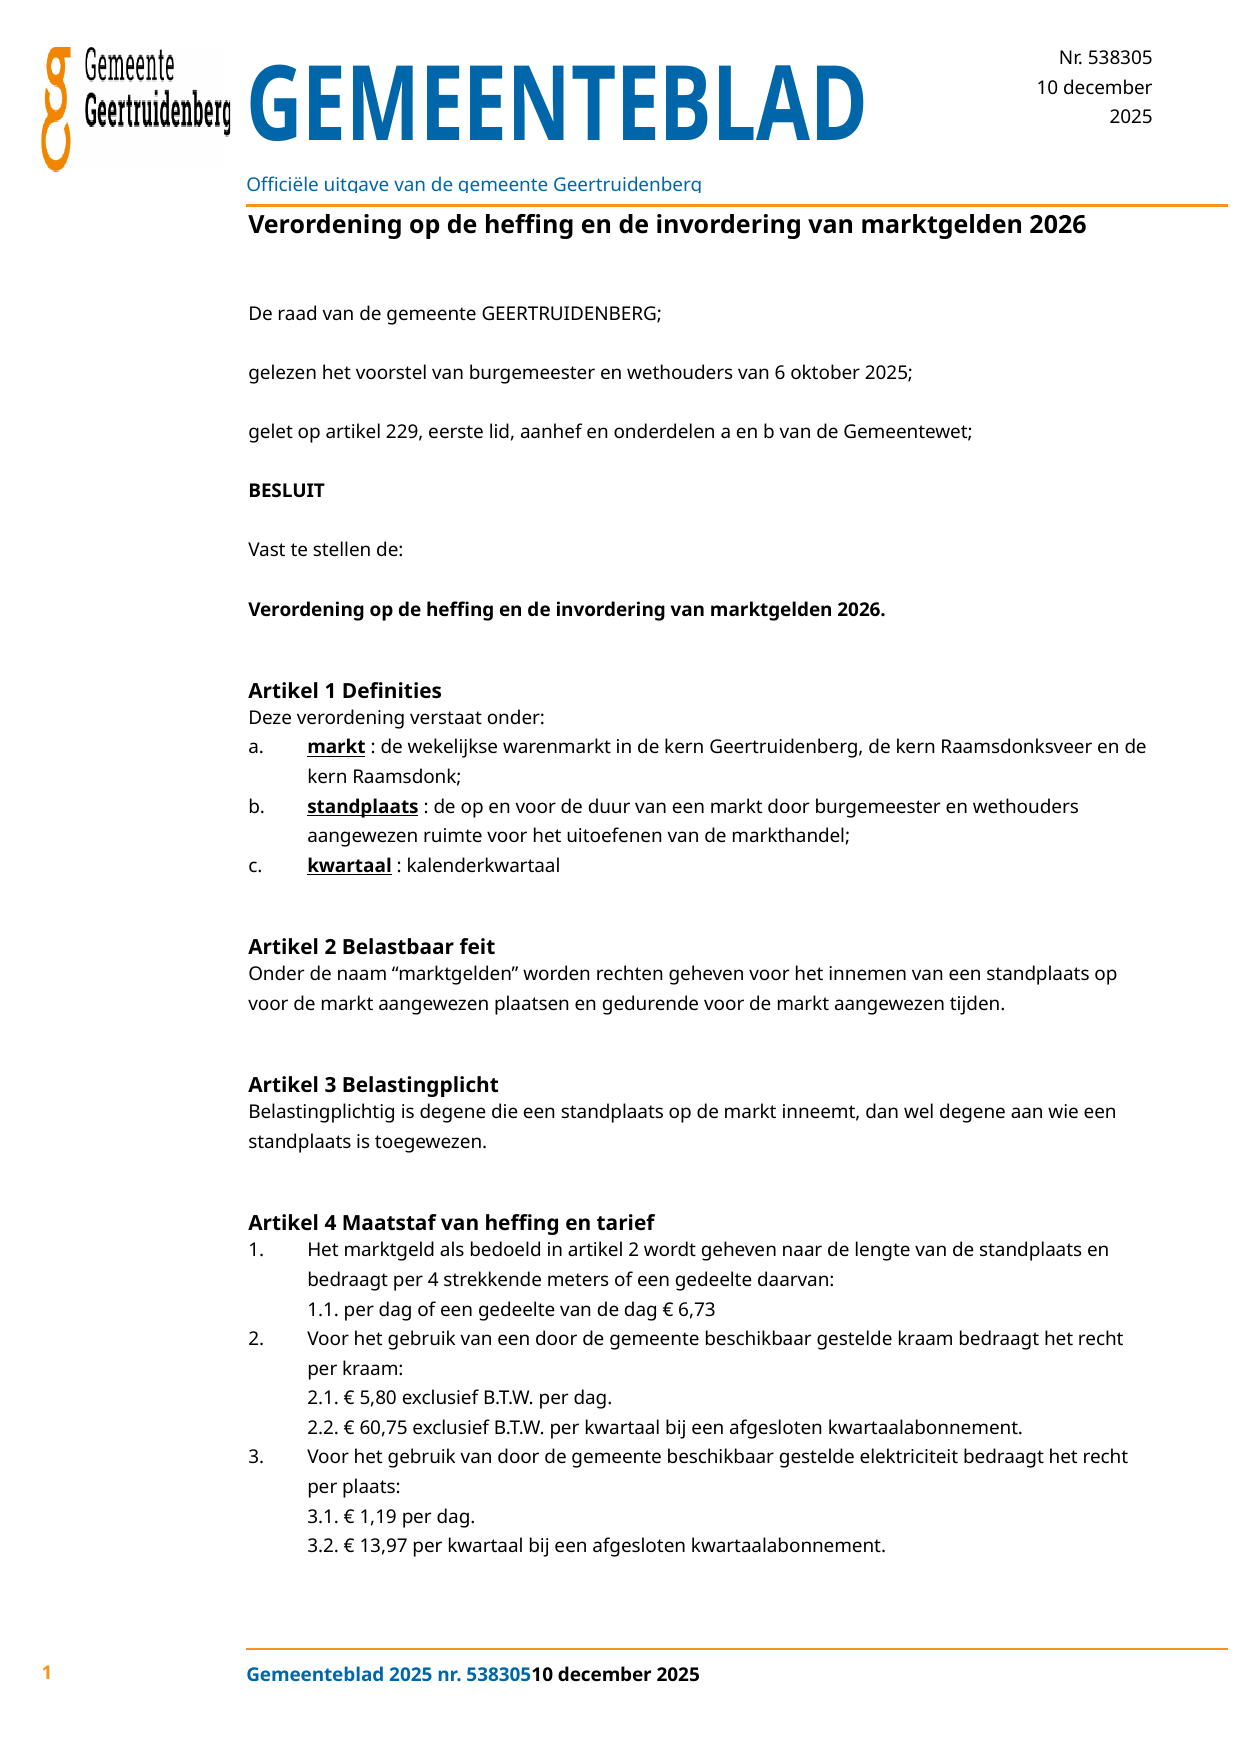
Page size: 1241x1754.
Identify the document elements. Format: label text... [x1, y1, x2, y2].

list Voor het gebruik van een door de gemeente beschikbaar gestelde kraam bedraagt het recht per kraam: [248, 1325, 1152, 1381]
text Onder de naam “marktgelden” worden rechten geheven voor het innemen van een standplaats op voor de markt aangewezen plaatsen en gedurende voor de markt aangewezen tijden. [248, 961, 1152, 1016]
text gelet op artikel 229, eerste lid, aanhef en onderdelen a en b van de Gemeentewet; [248, 418, 1152, 444]
list Het marktgeld als bedoeld in artikel 2 wordt geheven naar de lengte van de standplaats en bedraagt per 4 strekkende meters of een gedeelte daarvan: [248, 1237, 1152, 1292]
text Artikel 1 Definities [248, 676, 1152, 704]
text Deze verordening verstaat onder: [248, 704, 1152, 730]
list kwartaal : kalenderkwartaal [248, 852, 1152, 878]
list Voor het gebruik van door de gemeente beschikbaar gestelde elektriciteit bedraagt het recht per plaats: [248, 1444, 1152, 1499]
picture [41, 47, 231, 172]
text Belastingplichtig is degene die een standplaats op de markt inneemt, dan wel degene aan wie een standplaats is toegewezen. [248, 1098, 1152, 1154]
text gelezen het voorstel van burgemeester en wethouders van 6 oktober 2025; [248, 359, 1152, 385]
list markt : de wekelijkse warenmarkt in de kern Geertruidenberg, de kern Raamsdonksveer en de kern Raamsdonk; [248, 734, 1152, 789]
text De raad van de gemeente GEERTRUIDENBERG; [248, 300, 1152, 326]
list 2.1. € 5,80 exclusief B.T.W. per dag. [248, 1384, 1152, 1410]
list 2.2. € 60,75 exclusief B.T.W. per kwartaal bij een afgesloten kwartaalabonnement. [248, 1414, 1152, 1440]
text Verordening op de heffing en de invordering van marktgelden 2026 [248, 207, 1152, 241]
text Artikel 2 Belastbaar feit [248, 932, 1152, 961]
text Vast te stellen de: [248, 537, 1152, 562]
text BESLUIT [248, 477, 1152, 503]
text Verordening op de heffing en de invordering van marktgelden 2026. [248, 596, 1152, 621]
text Artikel 4 Maatstaf van heffing en tarief [248, 1208, 1152, 1237]
list 3.1. € 1,19 per dag. [248, 1503, 1152, 1528]
list standplaats : de op en voor de duur van een markt door burgemeester en wethouders aangewezen ruimte voor het uitoefenen van de markthandel; [248, 793, 1152, 848]
text Artikel 3 Belastingplicht [248, 1070, 1152, 1098]
list 3.2. € 13,97 per kwartaal bij een afgesloten kwartaalabonnement. [248, 1532, 1152, 1558]
list 1.1. per dag of een gedeelte van de dag € 6,73 [248, 1296, 1152, 1321]
